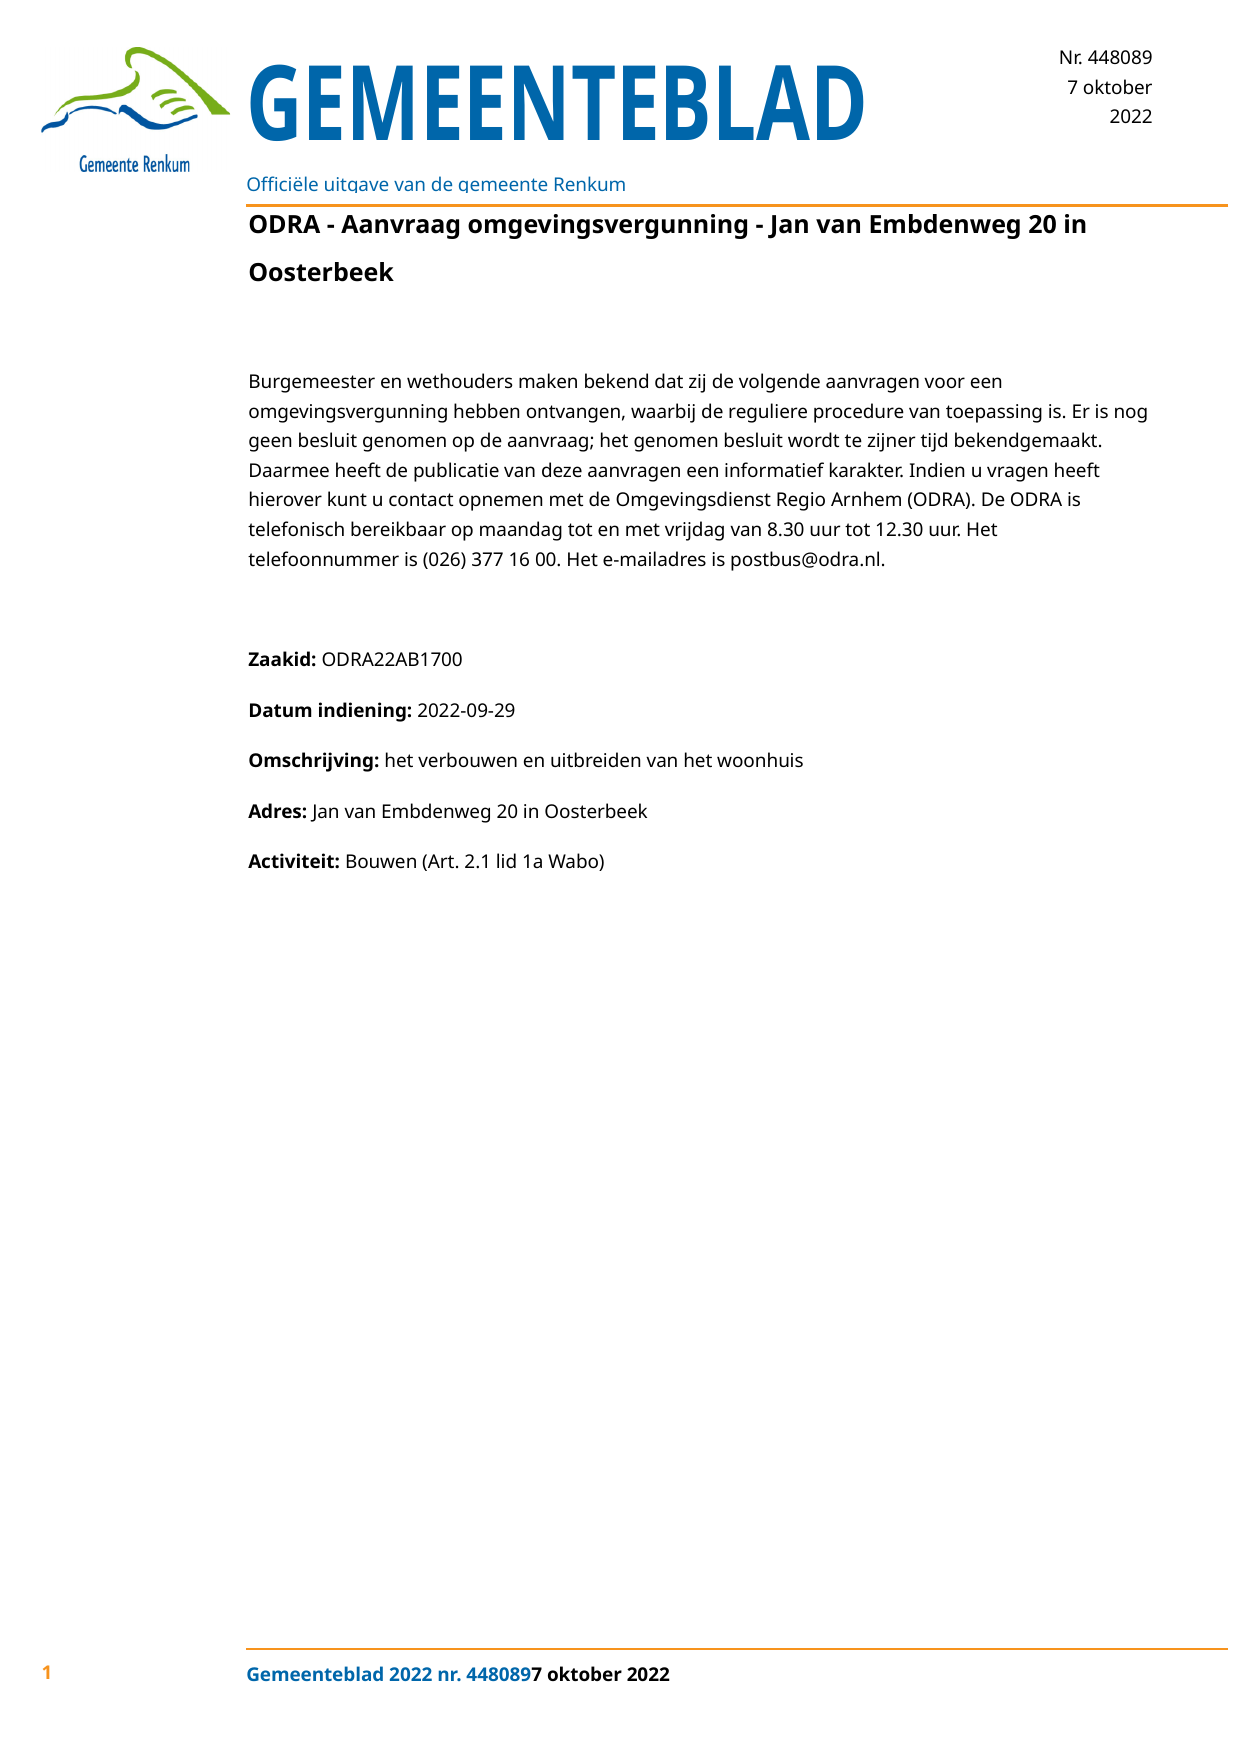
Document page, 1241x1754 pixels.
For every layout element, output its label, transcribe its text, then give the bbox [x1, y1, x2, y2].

text Burgemeester en wethouders maken bekend dat zij de volgende aanvragen voor een omgevingsvergunning hebben ontvangen, waarbij de reguliere procedure van toepassing is. Er is nog geen besluit genomen op de aanvraag; het genomen besluit wordt te zijner tijd bekendgemaakt. Daarmee heeft de publicatie van deze aanvragen een informatief karakter. Indien u vragen heeft hierover kunt u contact opnemen met de Omgevingsdienst Regio Arnhem (ODRA). De ODRA is telefonisch bereikbaar op maandag tot en met vrijdag van 8.30 uur tot 12.30 uur. Het telefoonnummer is (026) 377 16 00. Het e-mailadres is postbus@odra.nl. [248, 368, 1152, 572]
text Datum indiening: 2022-09-29 [248, 697, 1152, 723]
text Adres: Jan van Embdenweg 20 in Oosterbeek [248, 798, 1152, 824]
text ODRA - Aanvraag omgevingsvergunning - Jan van Embdenweg 20 in Oosterbeek [248, 207, 1152, 288]
text Zaakid: ODRA22AB1700 [248, 647, 1152, 672]
text Omschrijving: het verbouwen en uitbreiden van het woonhuis [248, 747, 1152, 773]
text Activiteit: Bouwen (Art. 2.1 lid 1a Wabo) [248, 848, 1152, 874]
picture [41, 47, 231, 172]
